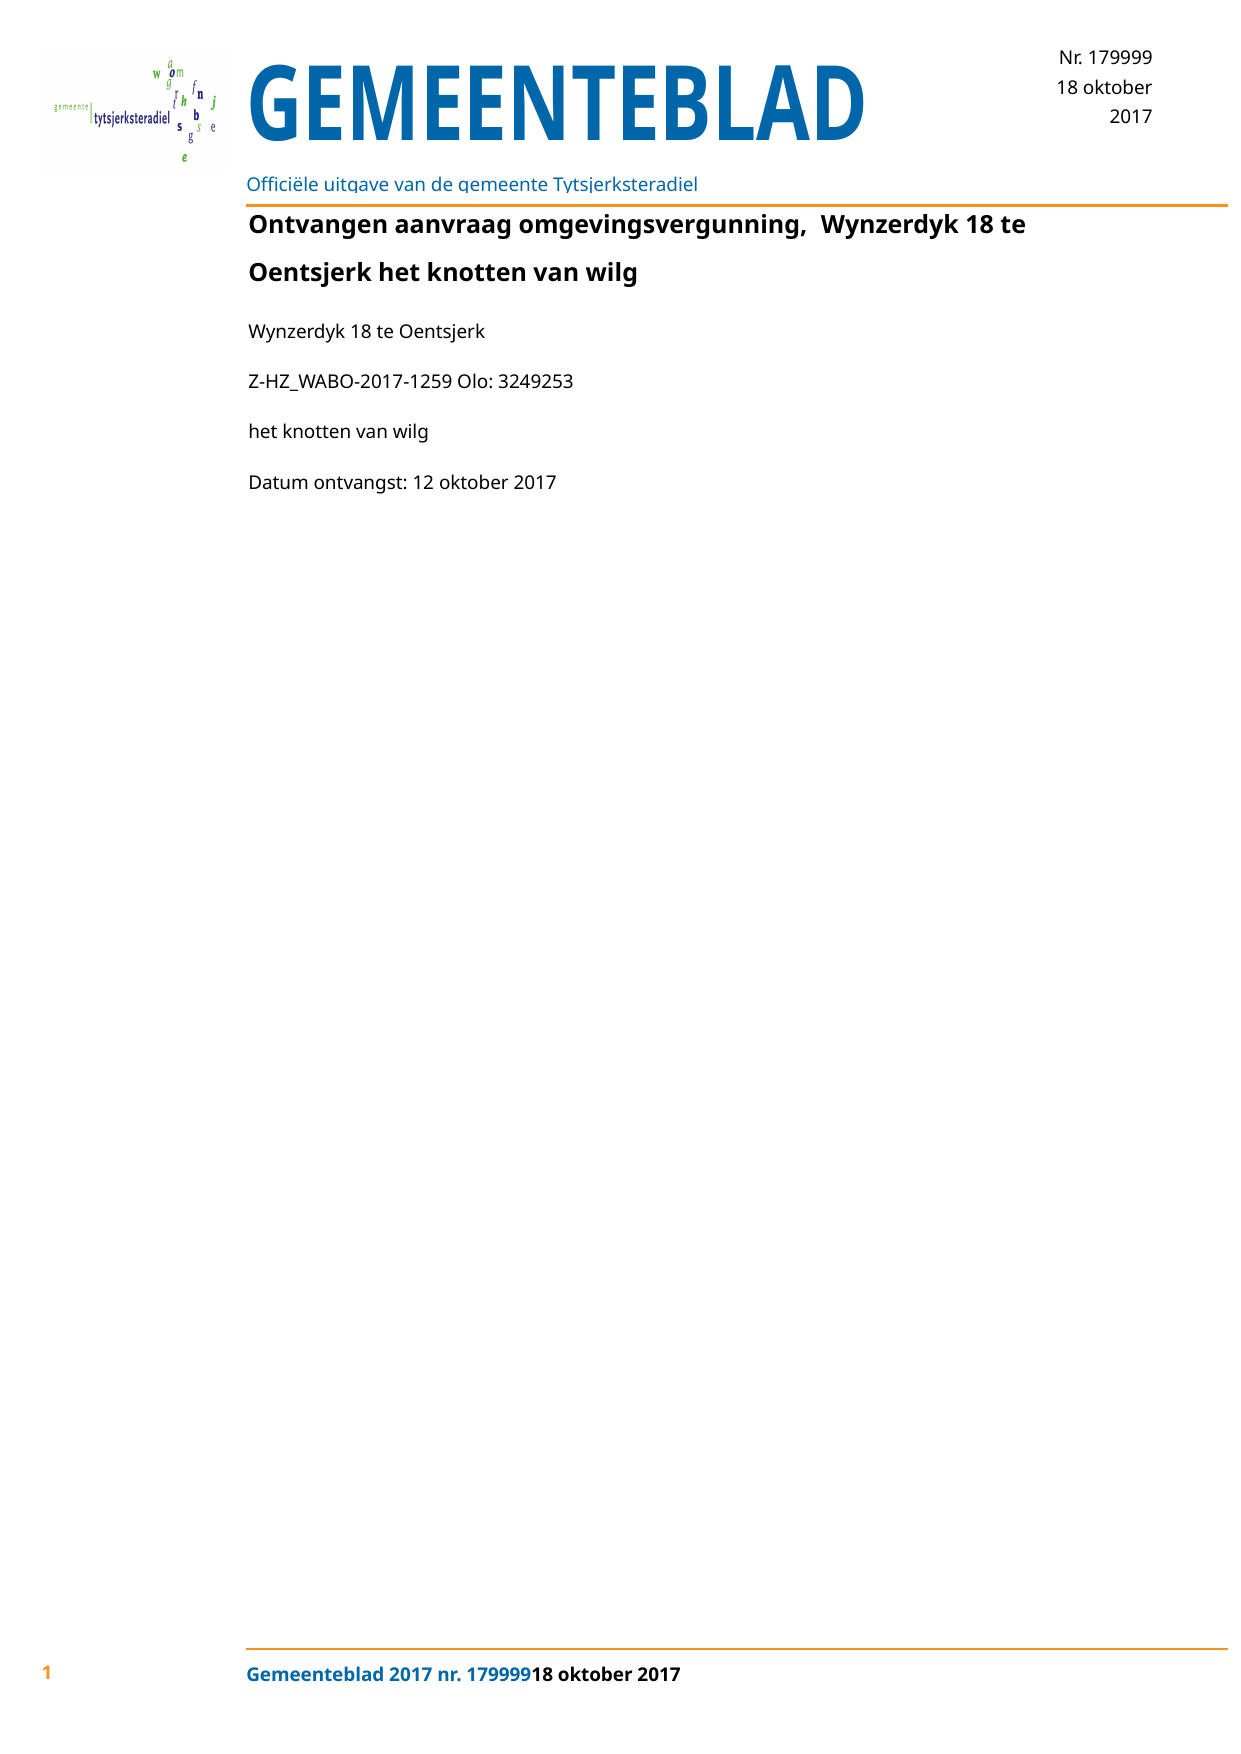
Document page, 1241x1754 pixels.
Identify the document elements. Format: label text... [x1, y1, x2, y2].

text Datum ontvangst: 12 oktober 2017 [248, 469, 1152, 495]
text Z-HZ_WABO-2017-1259 Olo: 3249253 [248, 368, 1152, 394]
picture [41, 47, 231, 172]
text Wynzerdyk 18 te Oentsjerk [248, 318, 1152, 344]
text het knotten van wilg [248, 419, 1152, 444]
text Ontvangen aanvraag omgevingsvergunning, Wynzerdyk 18 te Oentsjerk het knotten van wilg [248, 207, 1152, 288]
